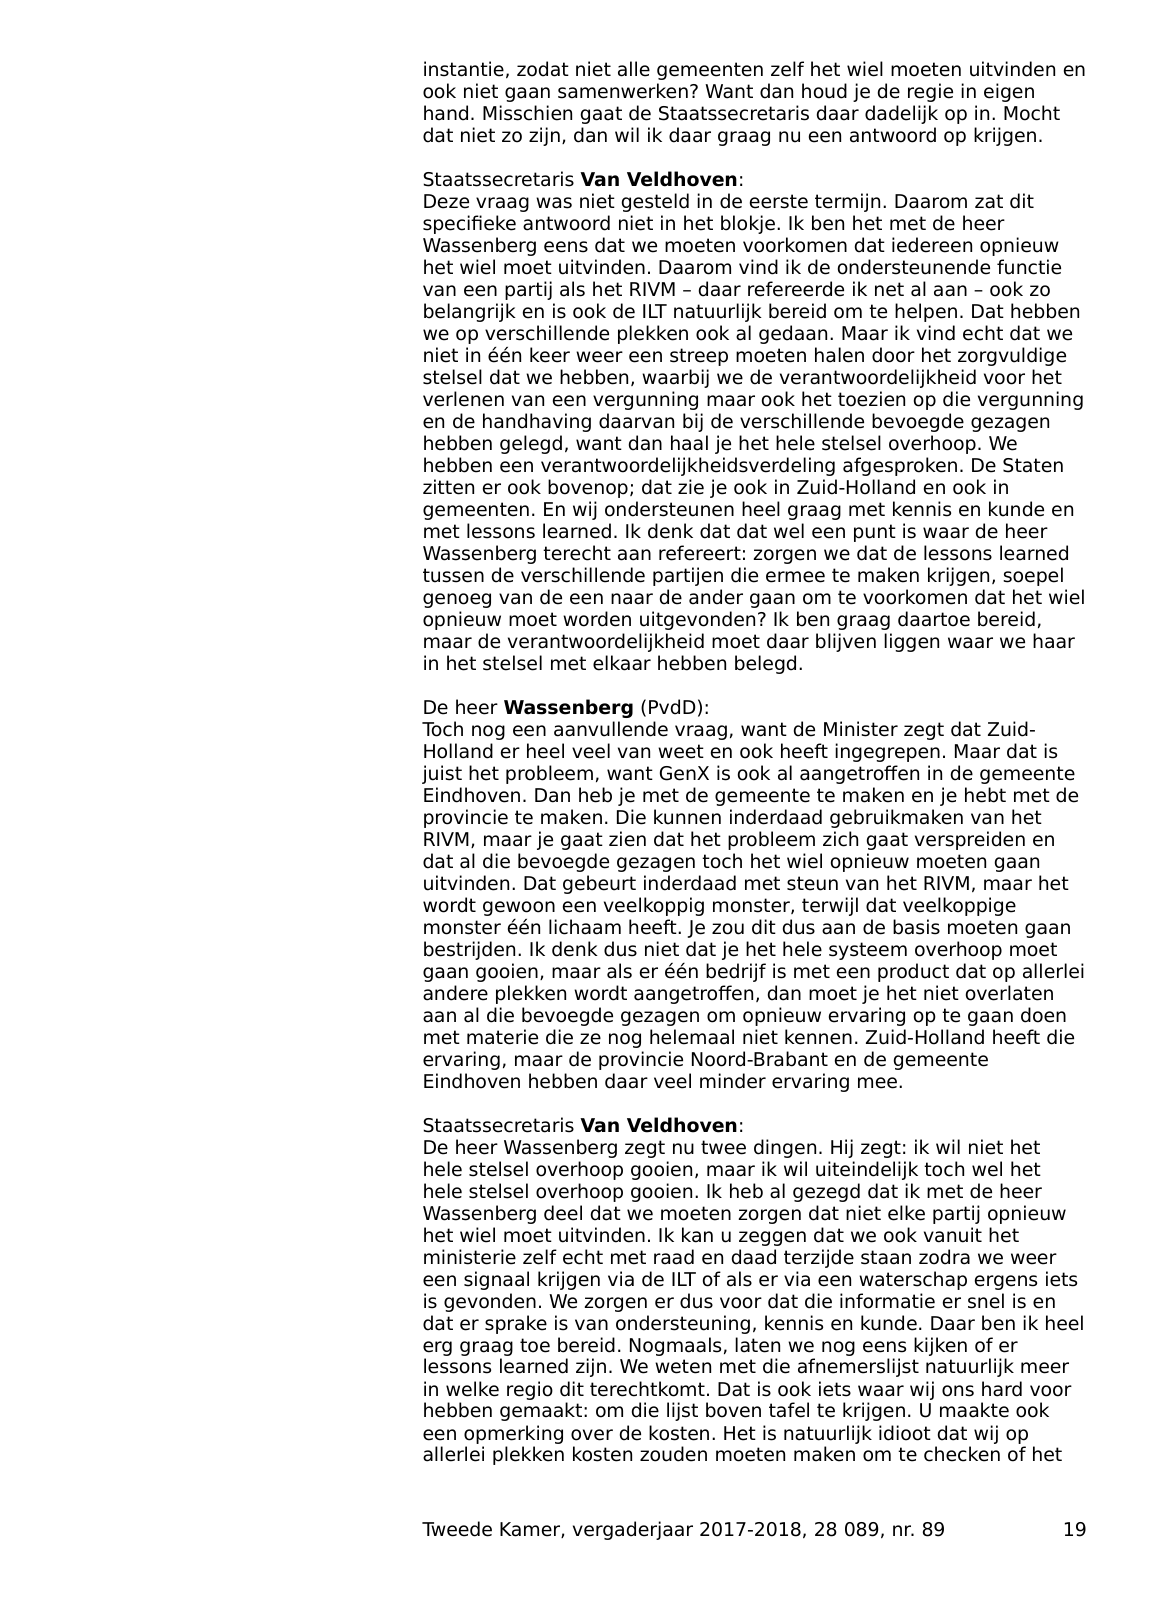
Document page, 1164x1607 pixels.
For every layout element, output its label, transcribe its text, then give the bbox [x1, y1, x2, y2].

text instantie, zodat niet alle gemeenten zelf het wiel moeten uitvinden en ook niet gaan samenwerken? Want dan houd je de regie in eigen hand. Misschien gaat de Staatssecretaris daar dadelijk op in. Mocht dat niet zo zijn, dan wil ik daar graag nu een antwoord op krijgen. [422, 59, 1087, 147]
text De heer Wassenberg (PvdD): [422, 697, 1087, 719]
text De heer Wassenberg zegt nu twee dingen. Hij zegt: ik wil niet het hele stelsel overhoop gooien, maar ik wil uiteindelijk toch wel het hele stelsel overhoop gooien. Ik heb al gezegd dat ik met de heer Wassenberg deel dat we moeten zorgen dat niet elke partij opnieuw het wiel moet uitvinden. Ik kan u zeggen dat we ook vanuit het ministerie zelf echt met raad en daad terzijde staan zodra we weer een signaal krijgen via de ILT of als er via een waterschap ergens iets is gevonden. We zorgen er dus voor dat die informatie er snel is en dat er sprake is van ondersteuning, kennis en kunde. Daar ben ik heel erg graag toe bereid. Nogmaals, laten we nog eens kijken of er lessons learned zijn. We weten met die afnemerslijst natuurlijk meer in welke regio dit terechtkomt. Dat is ook iets waar wij ons hard voor hebben gemaakt: om die lijst boven tafel te krijgen. U maakte ook een opmerking over de kosten. Het is natuurlijk idioot dat wij op allerlei plekken kosten zouden moeten maken om te checken of het [422, 1137, 1087, 1466]
text Deze vraag was niet gesteld in de eerste termijn. Daarom zat dit specifieke antwoord niet in het blokje. Ik ben het met de heer Wassenberg eens dat we moeten voorkomen dat iedereen opnieuw het wiel moet uitvinden. Daarom vind ik de ondersteunende functie van een partij als het RIVM – daar refereerde ik net al aan – ook zo belangrijk en is ook de ILT natuurlijk bereid om te helpen. Dat hebben we op verschillende plekken ook al gedaan. Maar ik vind echt dat we niet in één keer weer een streep moeten halen door het zorgvuldige stelsel dat we hebben, waarbij we de verantwoordelijkheid voor het verlenen van een vergunning maar ook het toezien op die vergunning en de handhaving daarvan bij de verschillende bevoegde gezagen hebben gelegd, want dan haal je het hele stelsel overhoop. We hebben een verantwoordelijkheidsverdeling afgesproken. De Staten zitten er ook bovenop; dat zie je ook in Zuid-Holland en ook in gemeenten. En wij ondersteunen heel graag met kennis en kunde en met lessons learned. Ik denk dat dat wel een punt is waar de heer Wassenberg terecht aan refereert: zorgen we dat de lessons learned tussen de verschillende partijen die ermee te maken krijgen, soepel genoeg van de een naar de ander gaan om te voorkomen dat het wiel opnieuw moet worden uitgevonden? Ik ben graag daartoe bereid, maar de verantwoordelijkheid moet daar blijven liggen waar we haar in het stelsel met elkaar hebben belegd. [422, 191, 1087, 675]
text Toch nog een aanvullende vraag, want de Minister zegt dat Zuid-Holland er heel veel van weet en ook heeft ingegrepen. Maar dat is juist het probleem, want GenX is ook al aangetroffen in de gemeente Eindhoven. Dan heb je met de gemeente te maken en je hebt met de provincie te maken. Die kunnen inderdaad gebruikmaken van het RIVM, maar je gaat zien dat het probleem zich gaat verspreiden en dat al die bevoegde gezagen toch het wiel opnieuw moeten gaan uitvinden. Dat gebeurt inderdaad met steun van het RIVM, maar het wordt gewoon een veelkoppig monster, terwijl dat veelkoppige monster één lichaam heeft. Je zou dit dus aan de basis moeten gaan bestrijden. Ik denk dus niet dat je het hele systeem overhoop moet gaan gooien, maar als er één bedrijf is met een product dat op allerlei andere plekken wordt aangetroffen, dan moet je het niet overlaten aan al die bevoegde gezagen om opnieuw ervaring op te gaan doen met materie die ze nog helemaal niet kennen. Zuid-Holland heeft die ervaring, maar de provincie Noord-Brabant en de gemeente Eindhoven hebben daar veel minder ervaring mee. [422, 719, 1087, 1092]
text Staatssecretaris Van Veldhoven: [422, 1115, 1087, 1137]
text Staatssecretaris Van Veldhoven: [422, 169, 1087, 191]
